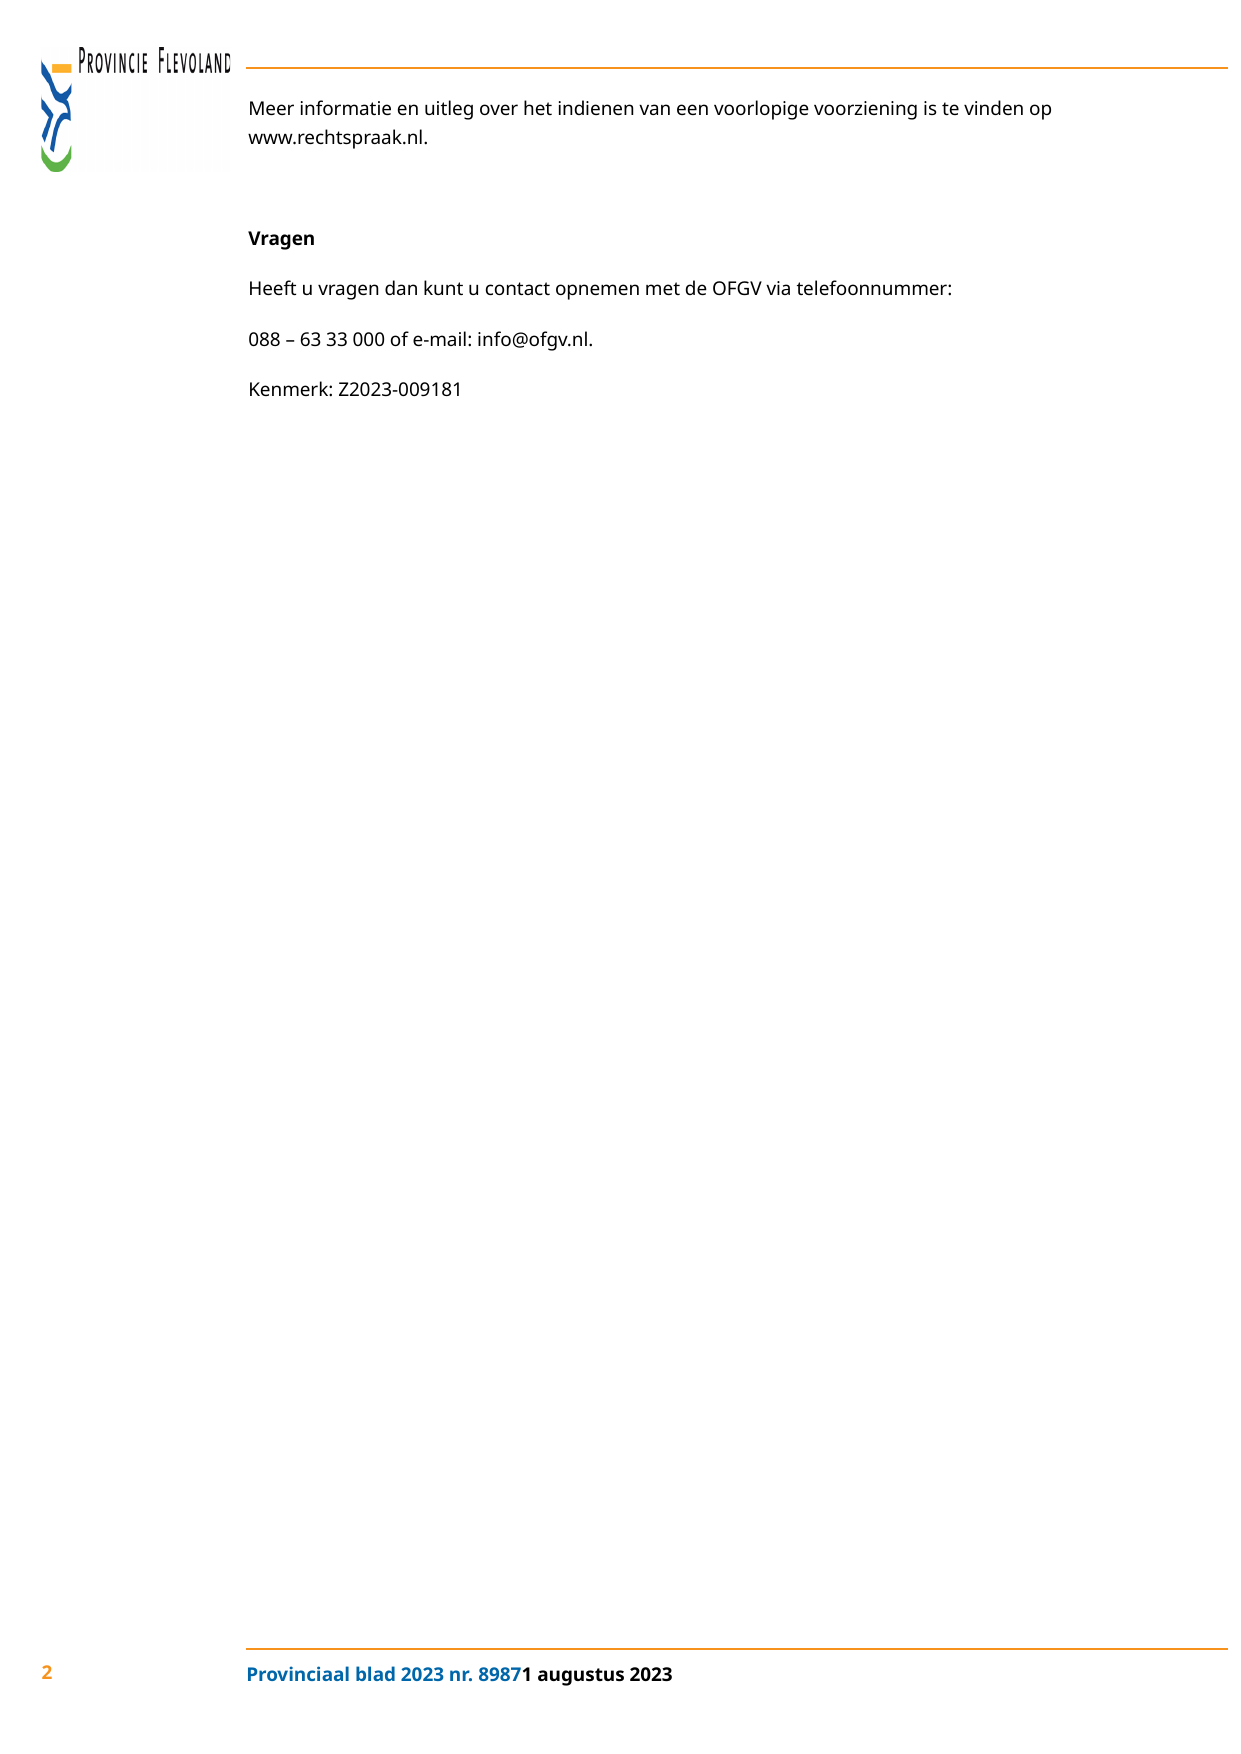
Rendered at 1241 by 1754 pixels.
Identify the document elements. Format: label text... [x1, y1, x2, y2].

text Meer informatie en uitleg over het indienen van een voorlopige voorziening is te vinden op www.rechtspraak.nl. [248, 95, 1152, 150]
text Heeft u vragen dan kunt u contact opnemen met de OFGV via telefoonnummer: [248, 276, 1152, 301]
picture [41, 47, 231, 172]
text Kenmerk: Z2023-009181 [248, 376, 1152, 402]
text 088 – 63 33 000 of e-mail: info@ofgv.nl. [248, 326, 1152, 352]
text Vragen [248, 225, 1152, 251]
